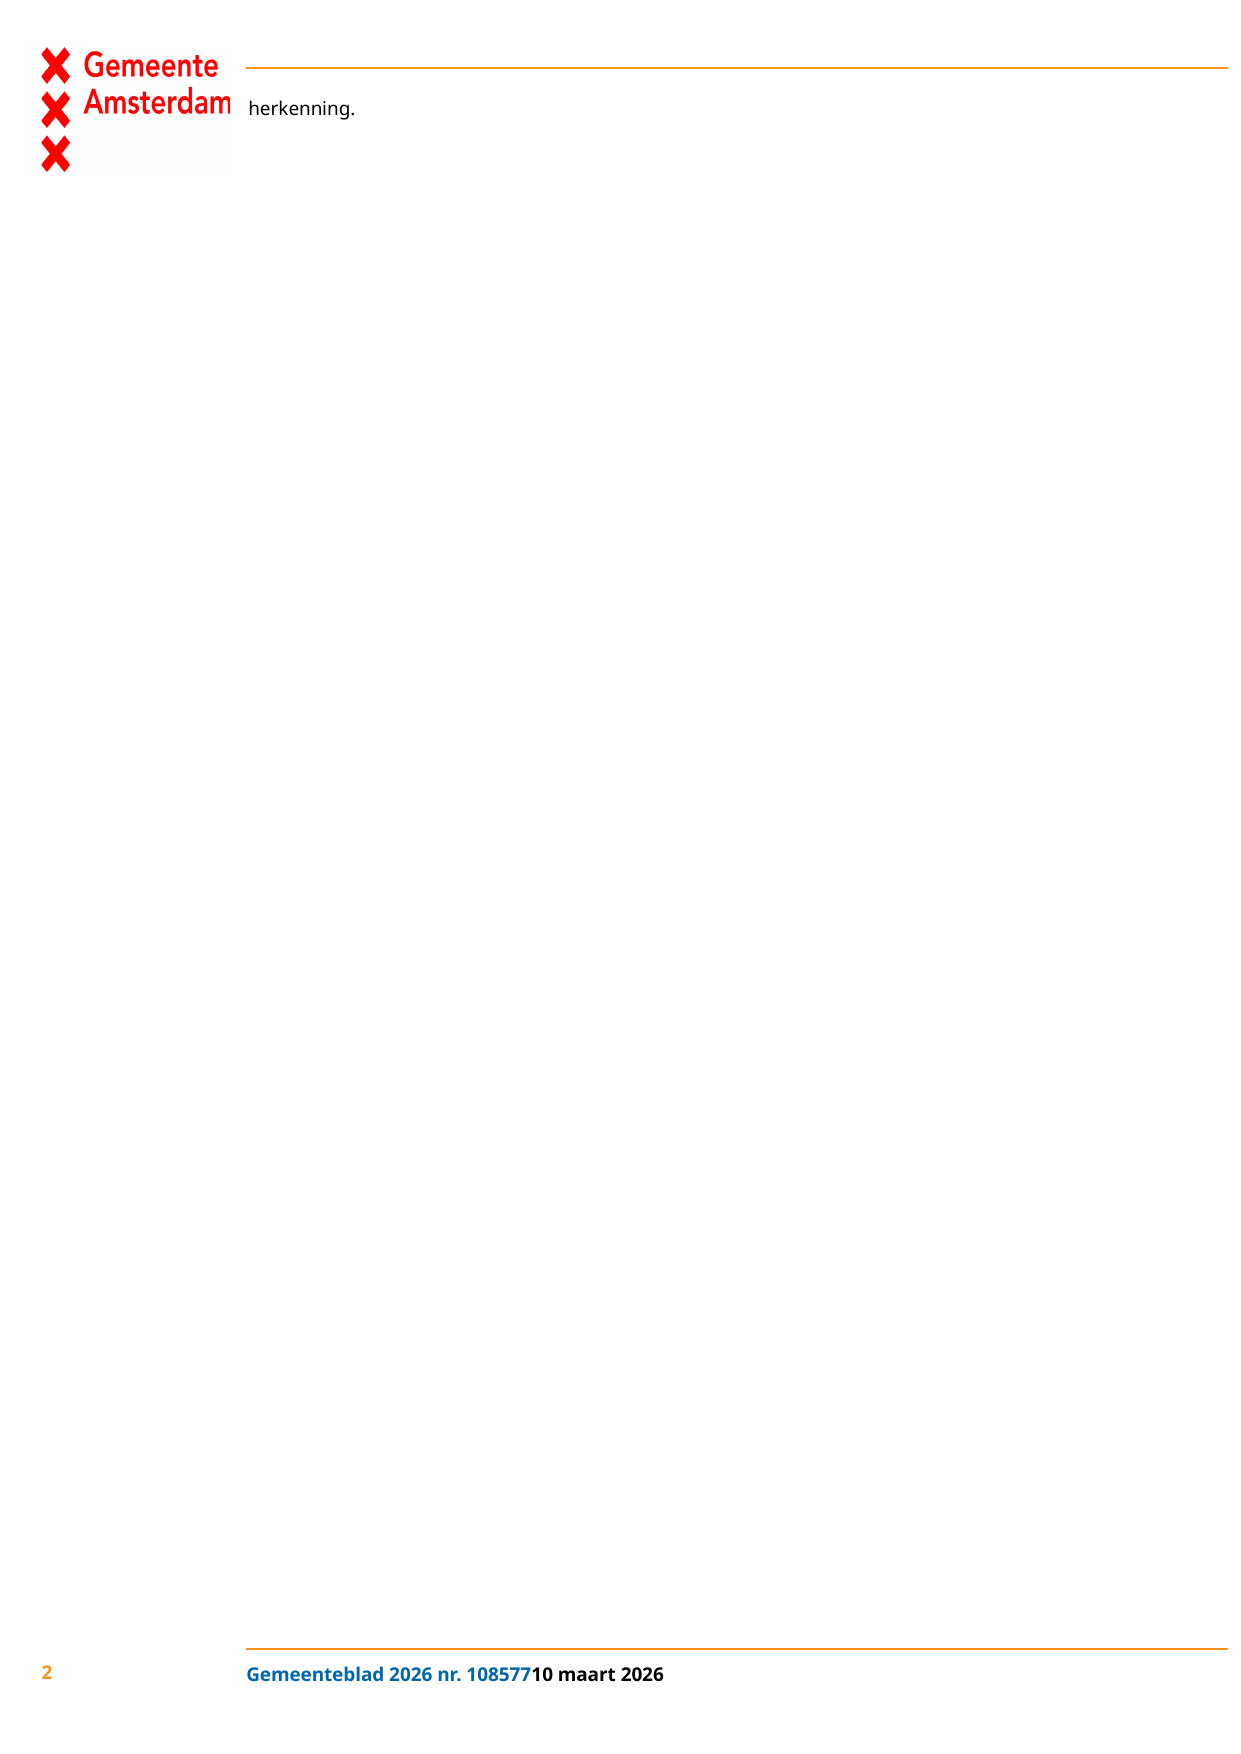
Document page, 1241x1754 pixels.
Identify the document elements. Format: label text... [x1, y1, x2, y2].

picture [41, 47, 231, 172]
text herkenning. [248, 95, 1152, 121]
